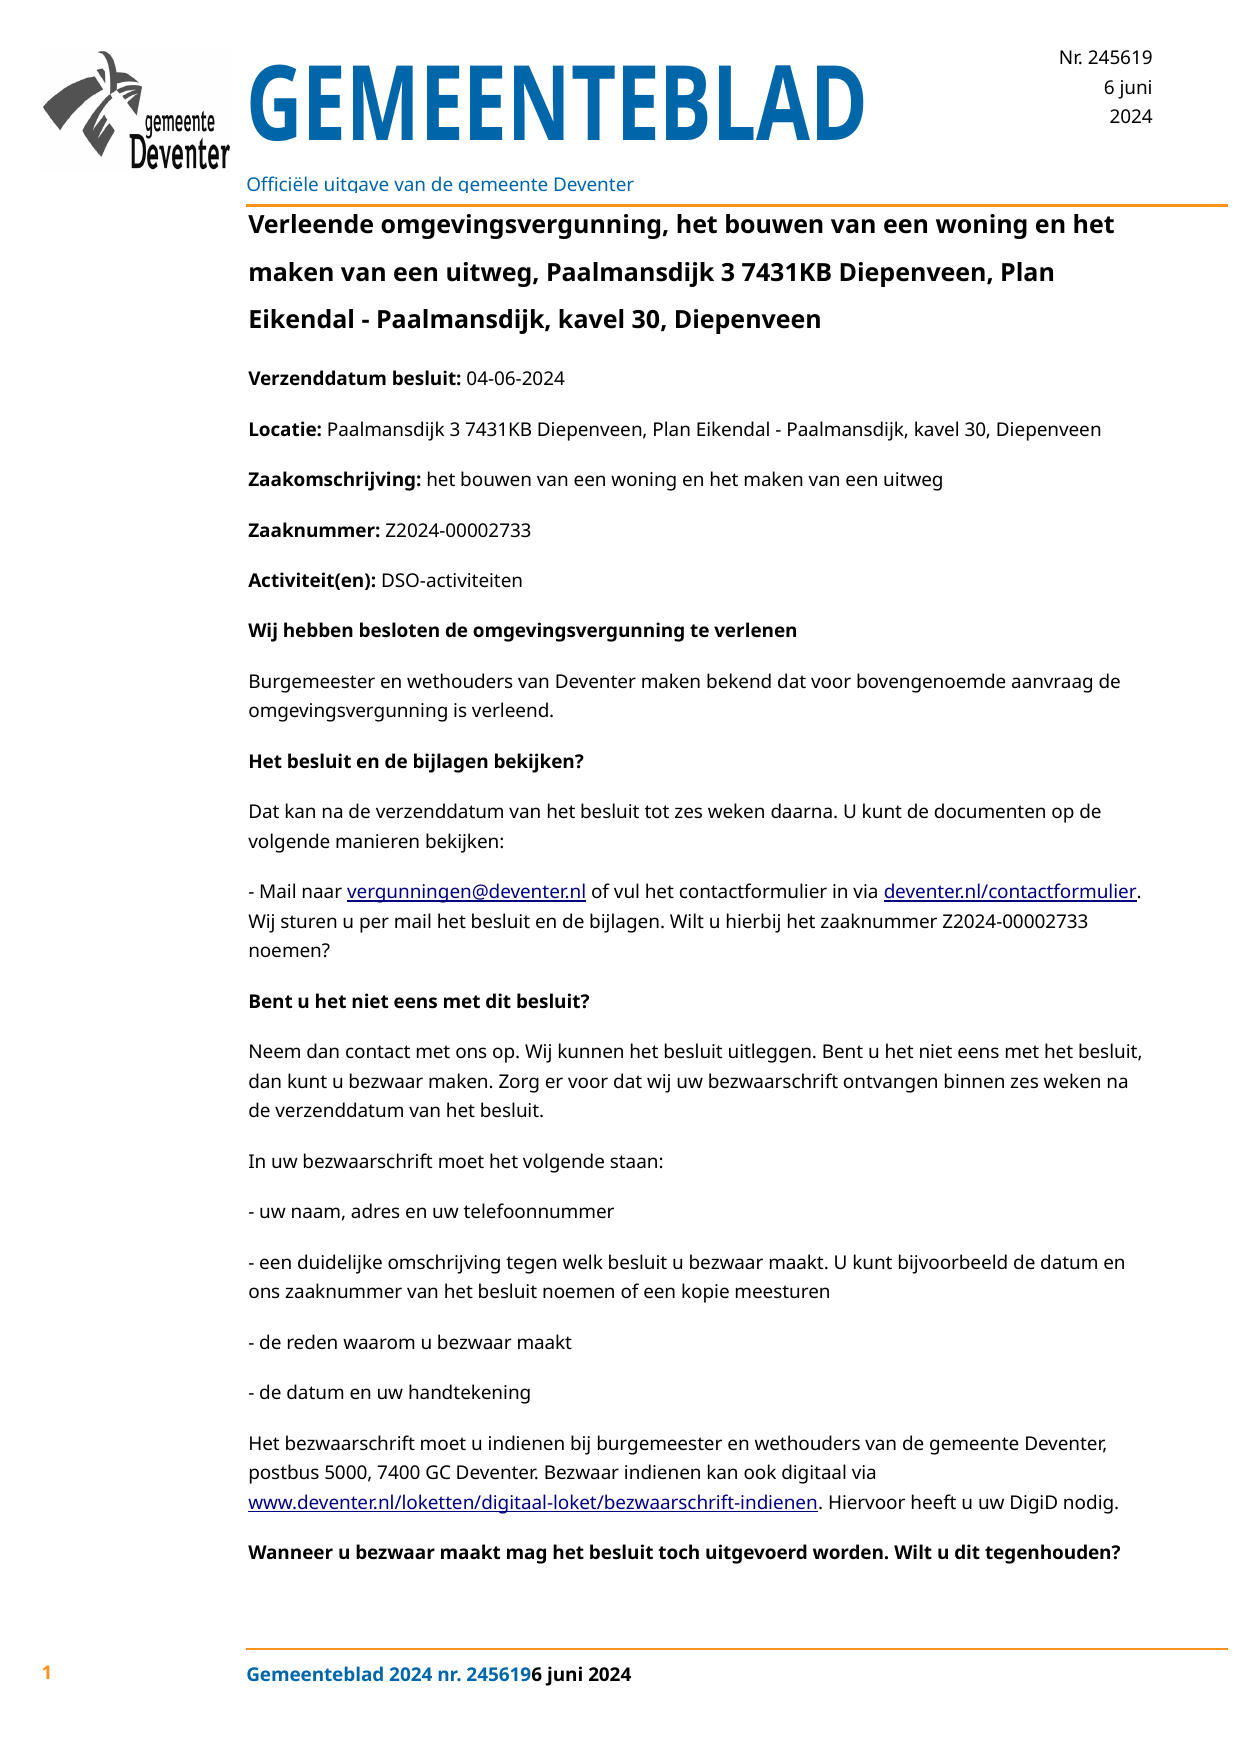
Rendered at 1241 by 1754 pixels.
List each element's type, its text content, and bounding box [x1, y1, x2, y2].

text Zaaknummer: Z2024-00002733 [248, 517, 1152, 542]
text - uw naam, adres en uw telefoonnummer [248, 1198, 1152, 1224]
text Locatie: Paalmansdijk 3 7431KB Diepenveen, Plan Eikendal - Paalmansdijk, kavel 30, Diepenveen [248, 416, 1152, 442]
text Bent u het niet eens met dit besluit? [248, 988, 1152, 1014]
text Zaakomschrijving: het bouwen van een woning en het maken van een uitweg [248, 466, 1152, 492]
text - de reden waarom u bezwaar maakt [248, 1329, 1152, 1354]
picture [41, 47, 231, 172]
text - een duidelijke omschrijving tegen welk besluit u bezwaar maakt. U kunt bijvoorbeeld de datum en ons zaaknummer van het besluit noemen of een kopie meesturen [248, 1249, 1152, 1304]
text Wanneer u bezwaar maakt mag het besluit toch uitgevoerd worden. Wilt u dit tegenhouden? [248, 1539, 1152, 1565]
text - de datum en uw handtekening [248, 1379, 1152, 1405]
text Verleende omgevingsvergunning, het bouwen van een woning en het maken van een uitweg, Paalmansdijk 3 7431KB Diepenveen, Plan Eikendal - Paalmansdijk, kavel 30, Diepenveen [248, 207, 1152, 336]
text Activiteit(en): DSO-activiteiten [248, 567, 1152, 593]
text Verzenddatum besluit: 04-06-2024 [248, 366, 1152, 391]
text Burgemeester en wethouders van Deventer maken bekend dat voor bovengenoemde aanvraag de omgevingsvergunning is verleend. [248, 668, 1152, 723]
text - Mail naar vergunningen@deventer.nl of vul het contactformulier in via deventer.nl/contactformulier. Wij sturen u per mail het besluit en de bijlagen. Wilt u hierbij het zaaknummer Z2024-00002733 noemen? [248, 878, 1152, 963]
text Wij hebben besloten de omgevingsvergunning te verlenen [248, 618, 1152, 643]
text Dat kan na de verzenddatum van het besluit tot zes weken daarna. U kunt de documenten op de volgende manieren bekijken: [248, 798, 1152, 854]
text Neem dan contact met ons op. Wij kunnen het besluit uitleggen. Bent u het niet eens met het besluit, dan kunt u bezwaar maken. Zorg er voor dat wij uw bezwaarschrift ontvangen binnen zes weken na de verzenddatum van het besluit. [248, 1038, 1152, 1123]
text In uw bezwaarschrift moet het volgende staan: [248, 1148, 1152, 1174]
text Het bezwaarschrift moet u indienen bij burgemeester en wethouders van de gemeente Deventer, postbus 5000, 7400 GC Deventer. Bezwaar indienen kan ook digitaal via www.deventer.nl/loketten/digitaal-loket/bezwaarschrift-indienen. Hiervoor heeft u uw DigiD nodig. [248, 1430, 1152, 1514]
text Het besluit en de bijlagen bekijken? [248, 748, 1152, 774]
